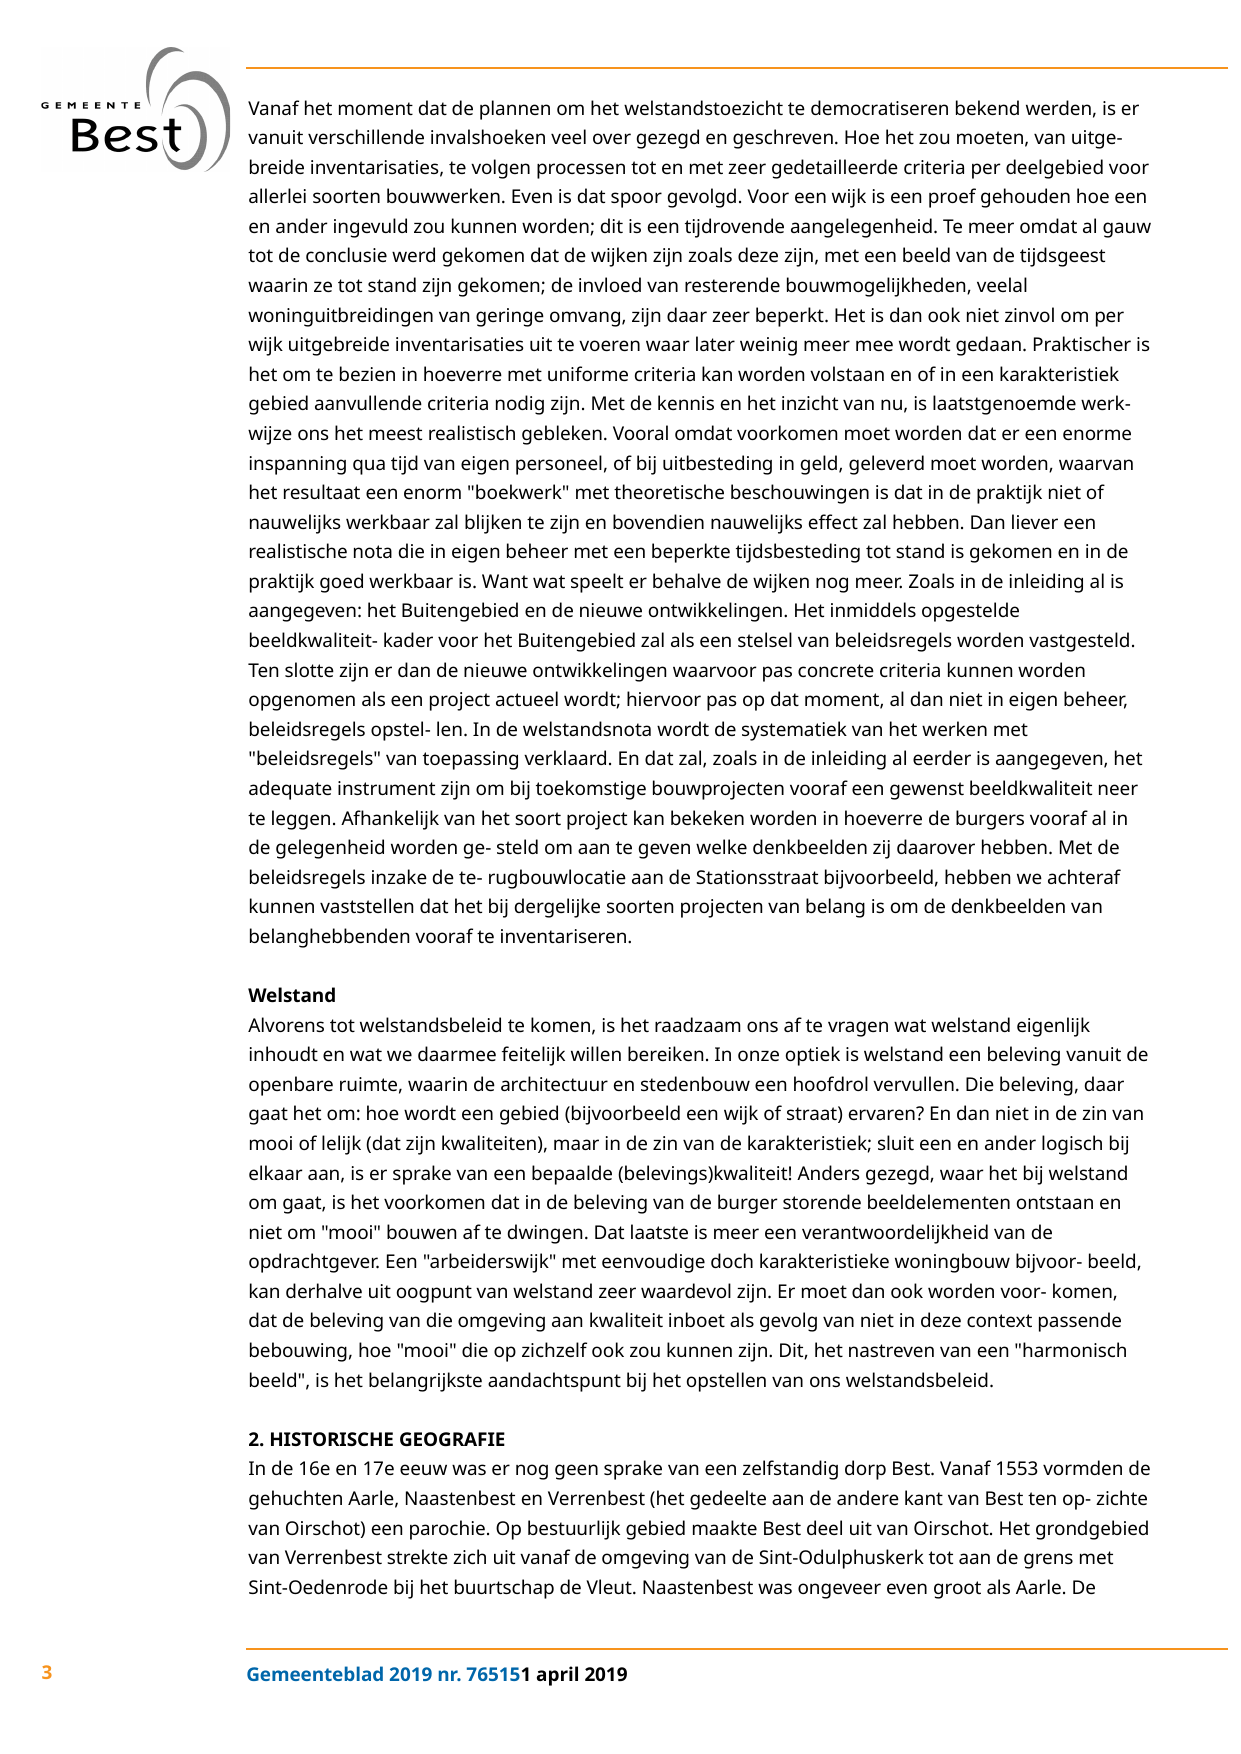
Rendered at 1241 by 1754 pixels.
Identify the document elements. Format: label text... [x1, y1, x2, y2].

text Welstand [248, 982, 1152, 1008]
text Vanaf het moment dat de plannen om het welstandstoezicht te democratiseren bekend werden, is er vanuit verschillende invalshoeken veel over gezegd en geschreven. Hoe het zou moeten, van uitge- breide inventarisaties, te volgen processen tot en met zeer gedetailleerde criteria per deelgebied voor allerlei soorten bouwwerken. Even is dat spoor gevolgd. Voor een wijk is een proef gehouden hoe een en ander ingevuld zou kunnen worden; dit is een tijdrovende aangelegenheid. Te meer omdat al gauw tot de conclusie werd gekomen dat de wijken zijn zoals deze zijn, met een beeld van de tijdsgeest waarin ze tot stand zijn gekomen; de invloed van resterende bouwmogelijkheden, veelal woninguitbreidingen van geringe omvang, zijn daar zeer beperkt. Het is dan ook niet zinvol om per wijk uitgebreide inventarisaties uit te voeren waar later weinig meer mee wordt gedaan. Praktischer is het om te bezien in hoeverre met uniforme criteria kan worden volstaan en of in een karakteristiek gebied aanvullende criteria nodig zijn. Met de kennis en het inzicht van nu, is laatstgenoemde werk- wijze ons het meest realistisch gebleken. Vooral omdat voorkomen moet worden dat er een enorme inspanning qua tijd van eigen personeel, of bij uitbesteding in geld, geleverd moet worden, waarvan het resultaat een enorm "boekwerk" met theoretische beschouwingen is dat in de praktijk niet of nauwelijks werkbaar zal blijken te zijn en bovendien nauwelijks effect zal hebben. Dan liever een realistische nota die in eigen beheer met een beperkte tijdsbesteding tot stand is gekomen en in de praktijk goed werkbaar is. Want wat speelt er behalve de wijken nog meer. Zoals in de inleiding al is aangegeven: het Buitengebied en de nieuwe ontwikkelingen. Het inmiddels opgestelde beeldkwaliteit- kader voor het Buitengebied zal als een stelsel van beleidsregels worden vastgesteld. Ten slotte zijn er dan de nieuwe ontwikkelingen waarvoor pas concrete criteria kunnen worden opgenomen als een project actueel wordt; hiervoor pas op dat moment, al dan niet in eigen beheer, beleidsregels opstel- len. In de welstandsnota wordt de systematiek van het werken met "beleidsregels" van toepassing verklaard. En dat zal, zoals in de inleiding al eerder is aangegeven, het adequate instrument zijn om bij toekomstige bouwprojecten vooraf een gewenst beeldkwaliteit neer te leggen. Afhankelijk van het soort project kan bekeken worden in hoeverre de burgers vooraf al in de gelegenheid worden ge- steld om aan te geven welke denkbeelden zij daarover hebben. Met de beleidsregels inzake de te- rugbouwlocatie aan de Stationsstraat bijvoorbeeld, hebben we achteraf kunnen vaststellen dat het bij dergelijke soorten projecten van belang is om de denkbeelden van belanghebbenden vooraf te inventariseren. [248, 95, 1152, 949]
text In de 16e en 17e eeuw was er nog geen sprake van een zelfstandig dorp Best. Vanaf 1553 vormden de gehuchten Aarle, Naastenbest en Verrenbest (het gedeelte aan de andere kant van Best ten op- zichte van Oirschot) een parochie. Op bestuurlijk gebied maakte Best deel uit van Oirschot. Het grondgebied van Verrenbest strekte zich uit vanaf de omgeving van de Sint-Odulphuskerk tot aan de grens met Sint-Oedenrode bij het buurtschap de Vleut. Naastenbest was ongeveer even groot als Aarle. De [248, 1456, 1152, 1600]
text 2. HISTORISCHE GEOGRAFIE [248, 1426, 1152, 1452]
text Alvorens tot welstandsbeleid te komen, is het raadzaam ons af te vragen wat welstand eigenlijk inhoudt en wat we daarmee feitelijk willen bereiken. In onze optiek is welstand een beleving vanuit de openbare ruimte, waarin de architectuur en stedenbouw een hoofdrol vervullen. Die beleving, daar gaat het om: hoe wordt een gebied (bijvoorbeeld een wijk of straat) ervaren? En dan niet in de zin van mooi of lelijk (dat zijn kwaliteiten), maar in de zin van de karakteristiek; sluit een en ander logisch bij elkaar aan, is er sprake van een bepaalde (belevings)kwaliteit! Anders gezegd, waar het bij welstand om gaat, is het voorkomen dat in de beleving van de burger storende beeldelementen ontstaan en niet om "mooi" bouwen af te dwingen. Dat laatste is meer een verantwoordelijkheid van de opdrachtgever. Een "arbeiderswijk" met eenvoudige doch karakteristieke woningbouw bijvoor- beeld, kan derhalve uit oogpunt van welstand zeer waardevol zijn. Er moet dan ook worden voor- komen, dat de beleving van die omgeving aan kwaliteit inboet als gevolg van niet in deze context passende bebouwing, hoe "mooi" die op zichzelf ook zou kunnen zijn. Dit, het nastreven van een "harmonisch beeld", is het belangrijkste aandachtspunt bij het opstellen van ons welstandsbeleid. [248, 1012, 1152, 1393]
picture [41, 47, 231, 172]
